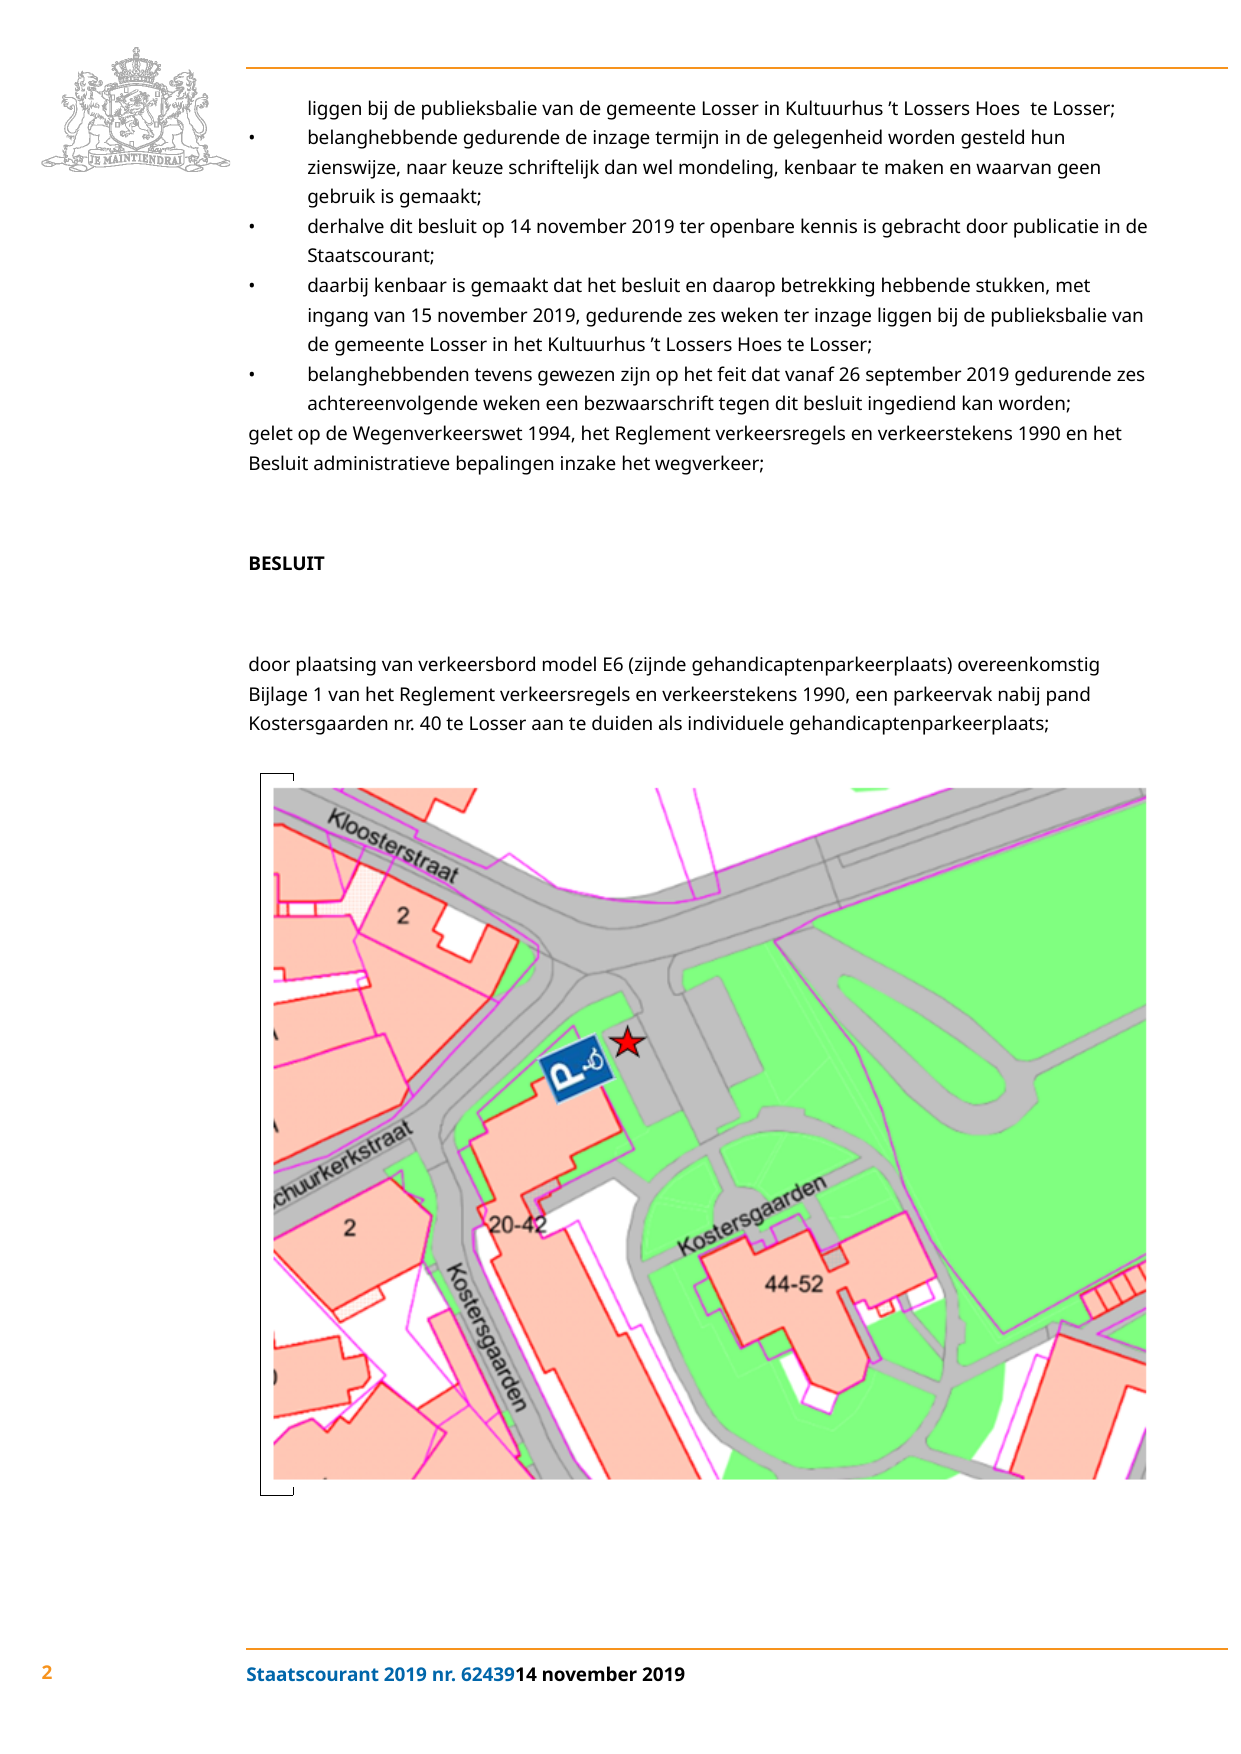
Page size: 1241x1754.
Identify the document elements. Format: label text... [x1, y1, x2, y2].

picture [41, 47, 231, 172]
list liggen bij de publieksbalie van de gemeente Losser in Kultuurhus ’t Lossers Hoes te Losser; [248, 95, 1152, 121]
list daarbij kenbaar is gemaakt dat het besluit en daarop betrekking hebbende stukken, met ingang van 15 november 2019, gedurende zes weken ter inzage liggen bij de publieksbalie van de gemeente Losser in het Kultuurhus ’t Lossers Hoes te Losser; [248, 272, 1152, 357]
list belanghebbenden tevens gewezen zijn op het feit dat vanaf 26 september 2019 gedurende zes achtereenvolgende weken een bezwaarschrift tegen dit besluit ingediend kan worden; [248, 361, 1152, 416]
text BESLUIT [248, 551, 1152, 576]
picture [268, 781, 1155, 1487]
text gelet op de Wegenverkeerswet 1994, het Reglement verkeersregels en verkeerstekens 1990 en het Besluit administratieve bepalingen inzake het wegverkeer; [248, 420, 1152, 476]
list derhalve dit besluit op 14 november 2019 ter openbare kennis is gebracht door publicatie in de Staatscourant; [248, 213, 1152, 268]
text door plaatsing van verkeersbord model E6 (zijnde gehandicaptenparkeerplaats) overeenkomstig Bijlage 1 van het Reglement verkeersregels en verkeerstekens 1990, een parkeervak nabij pand Kostersgaarden nr. 40 te Losser aan te duiden als individuele gehandicaptenparkeerplaats; [248, 651, 1152, 736]
list belanghebbende gedurende de inzage termijn in de gelegenheid worden gesteld hun zienswijze, naar keuze schriftelijk dan wel mondeling, kenbaar te maken en waarvan geen gebruik is gemaakt; [248, 124, 1152, 209]
